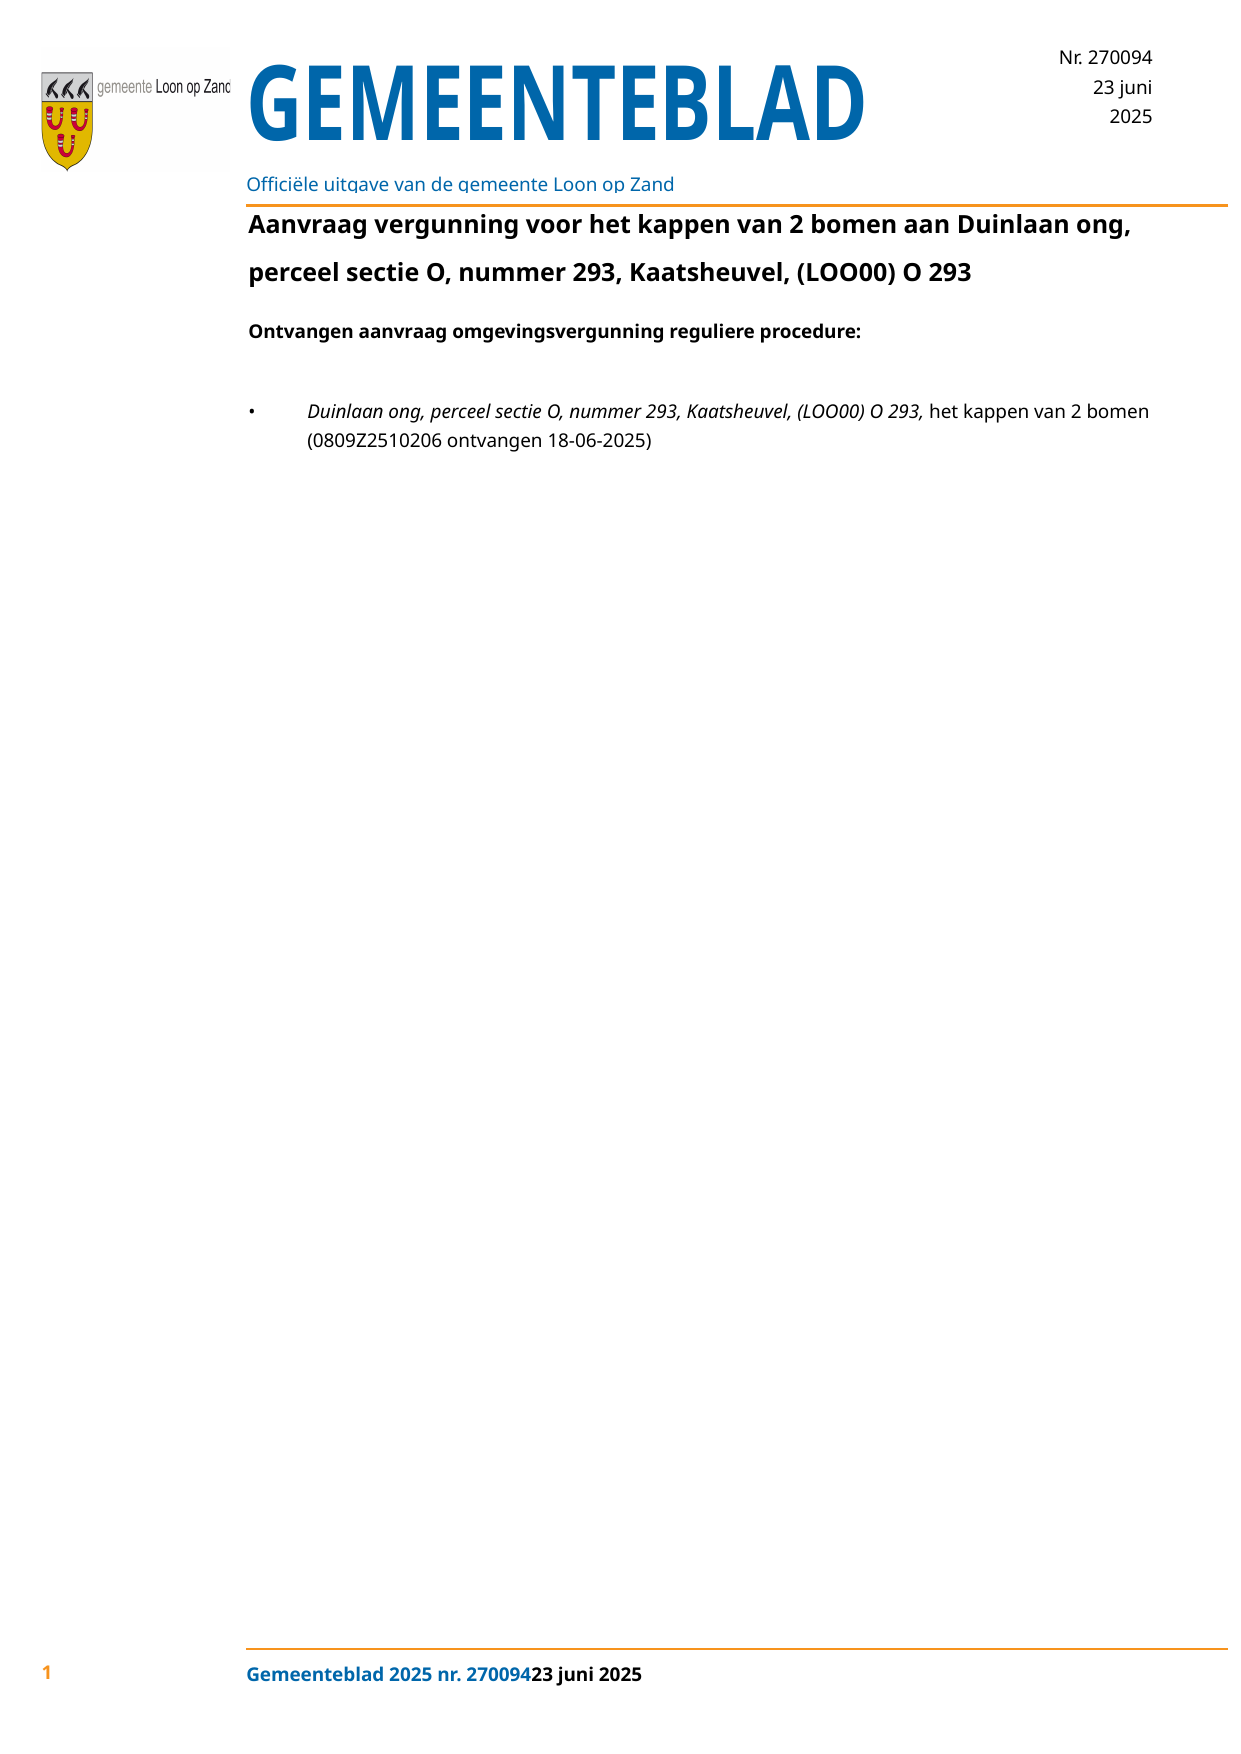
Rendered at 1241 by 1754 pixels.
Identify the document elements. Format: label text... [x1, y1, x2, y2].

list Duinlaan ong, perceel sectie O, nummer 293, Kaatsheuvel, (LOO00) O 293, het kappen van 2 bomen (0809Z2510206 ontvangen 18-06-2025) [248, 398, 1152, 453]
text Aanvraag vergunning voor het kappen van 2 bomen aan Duinlaan ong, perceel sectie O, nummer 293, Kaatsheuvel, (LOO00) O 293 [248, 207, 1152, 288]
picture [41, 47, 231, 172]
text Ontvangen aanvraag omgevingsvergunning reguliere procedure: [248, 318, 1152, 344]
